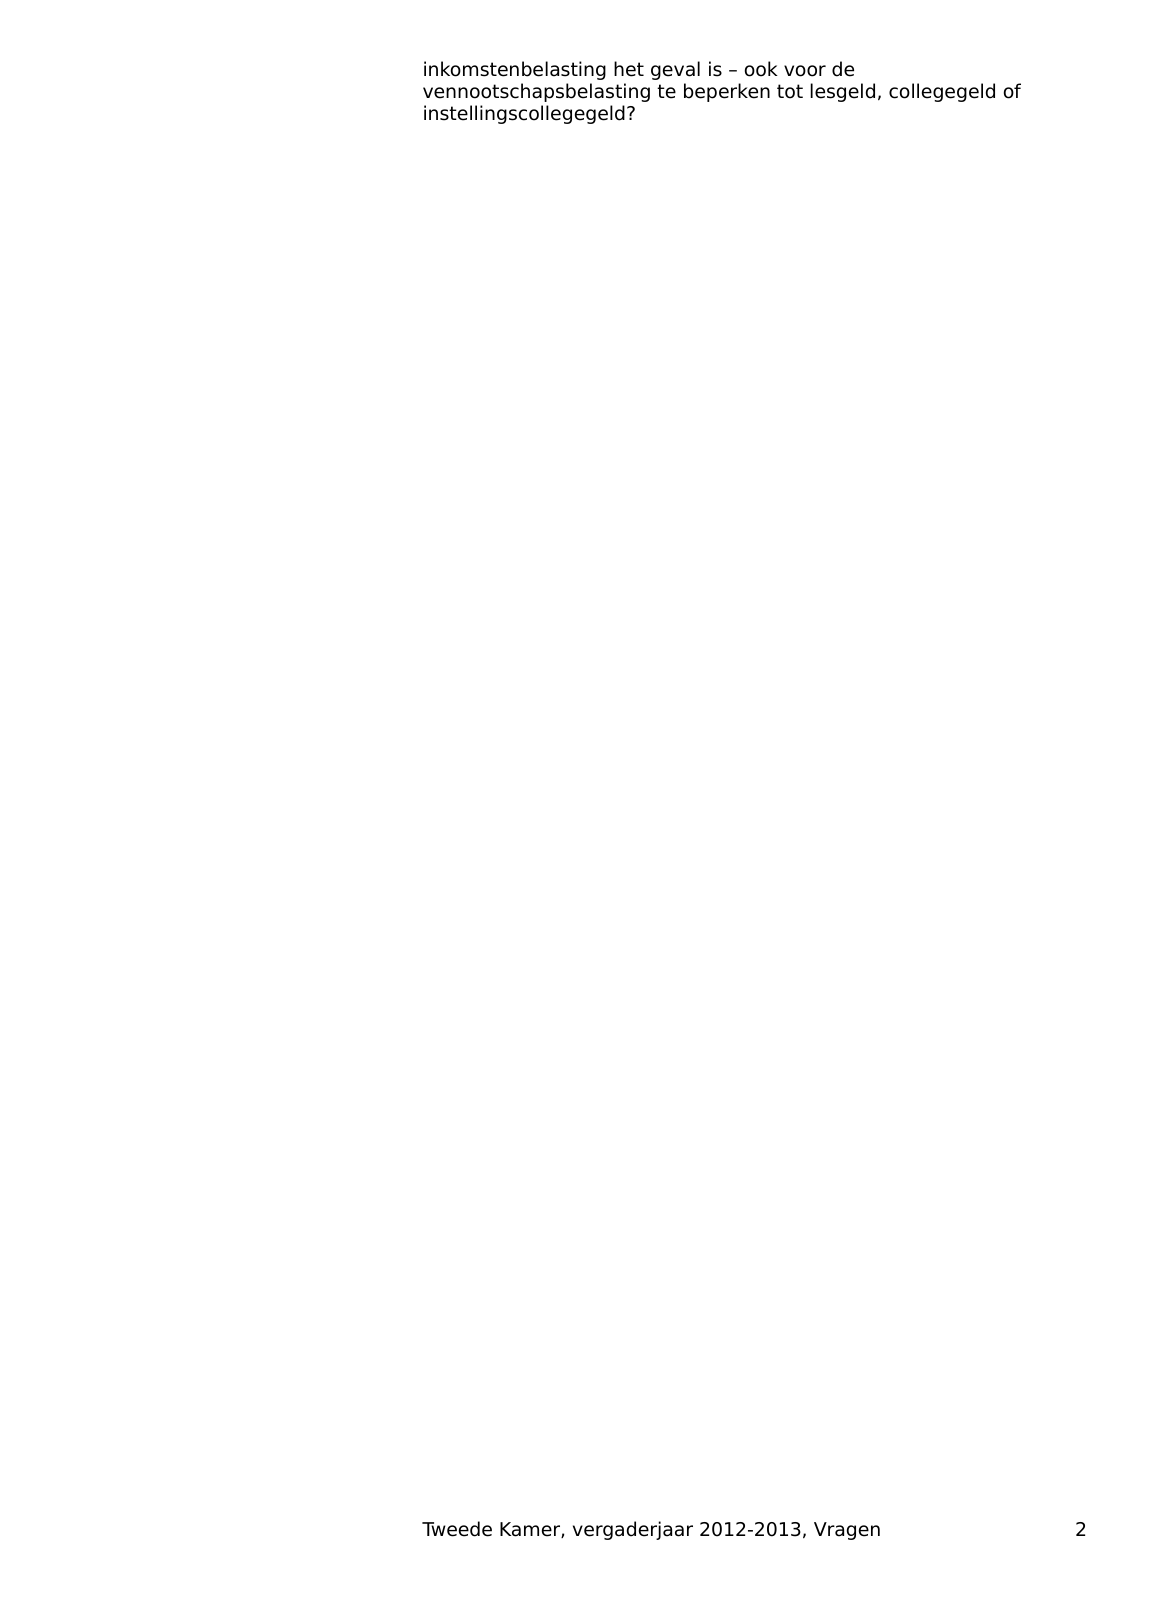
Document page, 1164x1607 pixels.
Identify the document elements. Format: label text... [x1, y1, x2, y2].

text inkomstenbelasting het geval is – ook voor de vennootschapsbelasting te beperken tot lesgeld, collegegeld of instellingscollegegeld? [422, 59, 1087, 125]
